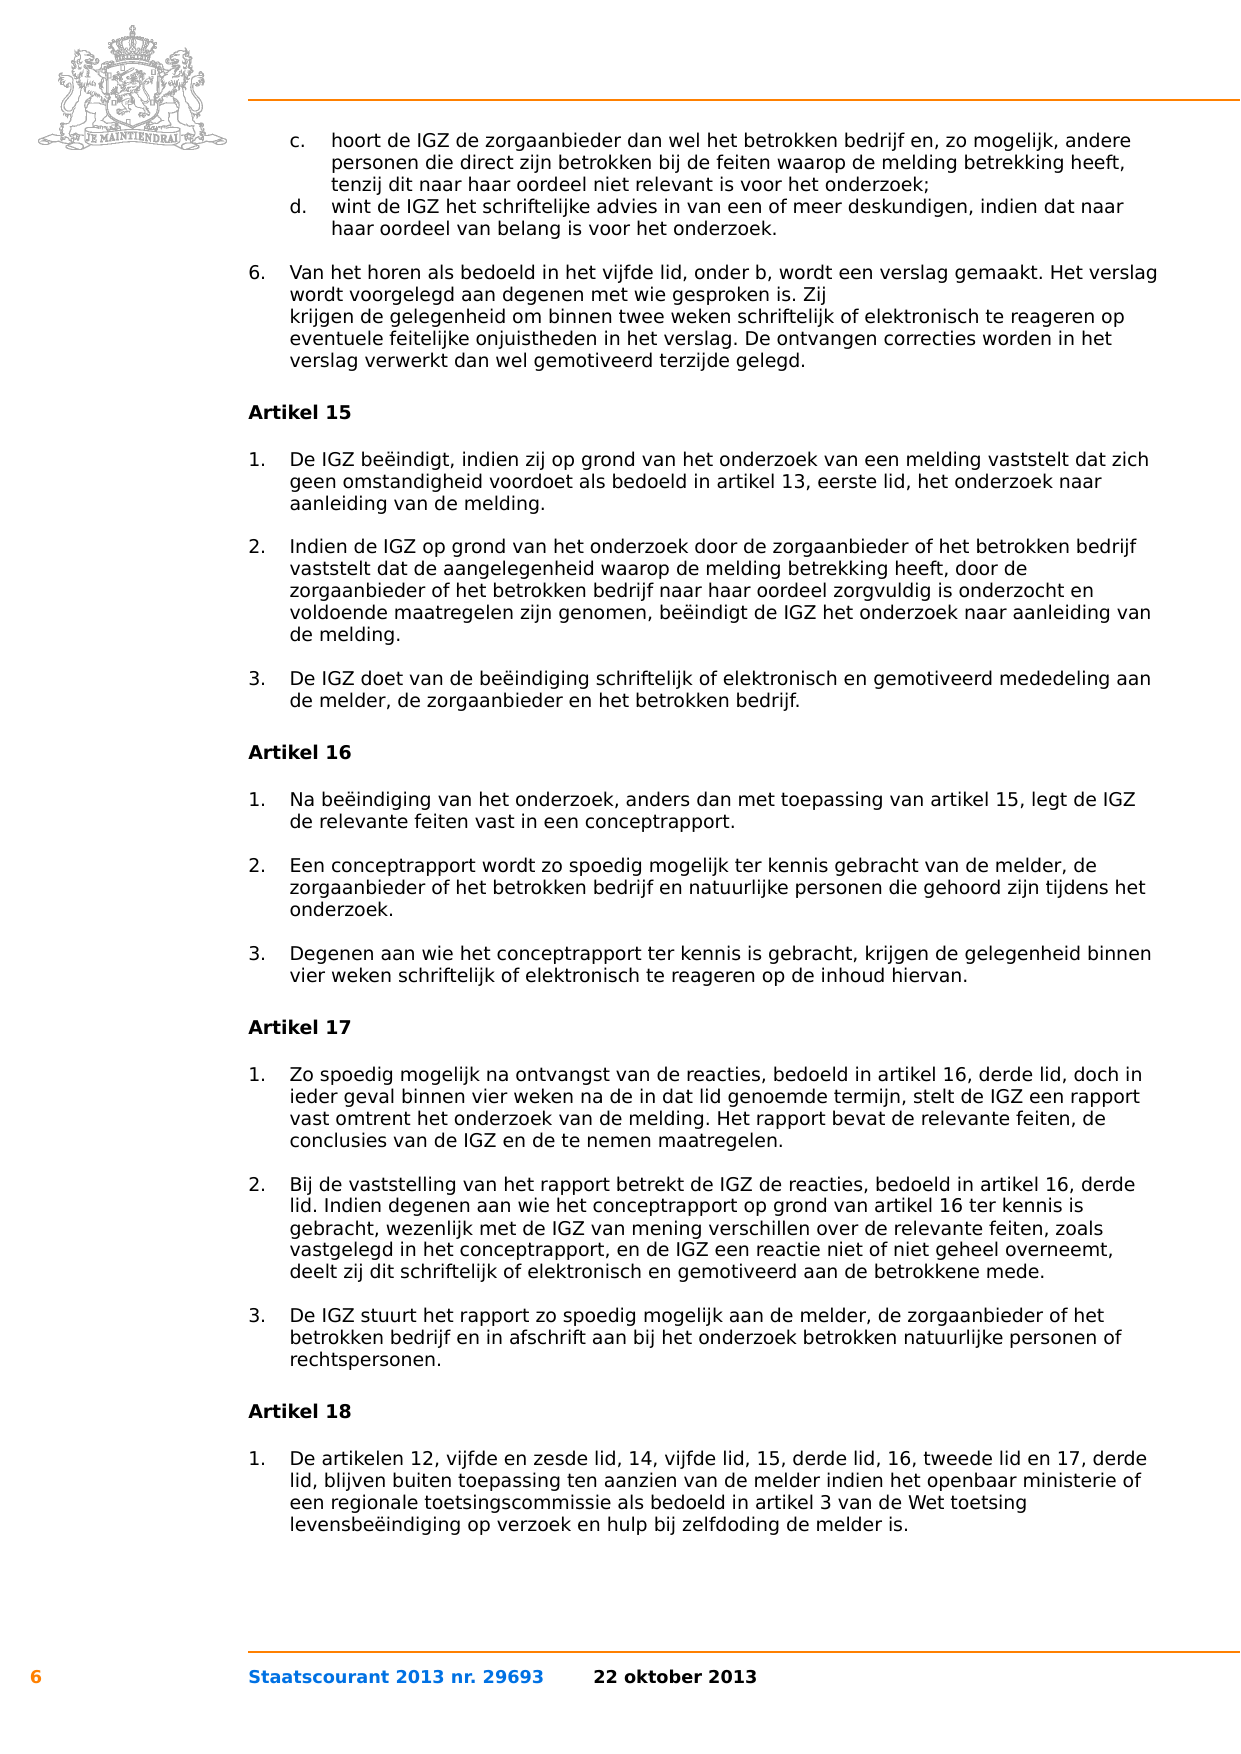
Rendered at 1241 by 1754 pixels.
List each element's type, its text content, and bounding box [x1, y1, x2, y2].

subtitle Artikel 18 [248, 1401, 1163, 1423]
text 6. Van het horen als bedoeld in het vijfde lid, onder b, wordt een verslag gemaakt. Het verslag wordt voorgelegd aan degenen met wie gesproken is. Zij [248, 262, 1163, 306]
text 1. Na beëindiging van het onderzoek, anders dan met toepassing van artikel 15, legt de IGZ de relevante feiten vast in een conceptrapport. [248, 789, 1163, 833]
text d. wint de IGZ het schriftelijke advies in van een of meer deskundigen, indien dat naar haar oordeel van belang is voor het onderzoek. [289, 196, 1163, 240]
text 1. De artikelen 12, vijfde en zesde lid, 14, vijfde lid, 15, derde lid, 16, tweede lid en 17, derde lid, blijven buiten toepassing ten aanzien van de melder indien het openbaar ministerie of een regionale toetsingscommissie als bedoeld in artikel 3 van de Wet toetsing levensbeëindiging op verzoek en hulp bij zelfdoding de melder is. [248, 1448, 1163, 1536]
text krijgen de gelegenheid om binnen twee weken schriftelijk of elektronisch te reageren op eventuele feitelijke onjuistheden in het verslag. De ontvangen correcties worden in het verslag verwerkt dan wel gemotiveerd terzijde gelegd. [289, 306, 1163, 372]
text c. hoort de IGZ de zorgaanbieder dan wel het betrokken bedrijf en, zo mogelijk, andere personen die direct zijn betrokken bij de feiten waarop de melding betrekking heeft, tenzij dit naar haar oordeel niet relevant is voor het onderzoek; [289, 130, 1163, 196]
subtitle Artikel 17 [248, 1017, 1163, 1039]
subtitle Artikel 16 [248, 742, 1163, 764]
text 2. Indien de IGZ op grond van het onderzoek door de zorgaanbieder of het betrokken bedrijf vaststelt dat de aangelegenheid waarop de melding betrekking heeft, door de zorgaanbieder of het betrokken bedrijf naar haar oordeel zorgvuldig is onderzocht en voldoende maatregelen zijn genomen, beëindigt de IGZ het onderzoek naar aanleiding van de melding. [248, 536, 1163, 646]
text 1. De IGZ beëindigt, indien zij op grond van het onderzoek van een melding vaststelt dat zich geen omstandigheid voordoet als bedoeld in artikel 13, eerste lid, het onderzoek naar aanleiding van de melding. [248, 448, 1163, 514]
text 3. De IGZ doet van de beëindiging schriftelijk of elektronisch en gemotiveerd mededeling aan de melder, de zorgaanbieder en het betrokken bedrijf. [248, 668, 1163, 712]
subtitle Artikel 15 [248, 402, 1163, 423]
text 2. Een conceptrapport wordt zo spoedig mogelijk ter kennis gebracht van de melder, de zorgaanbieder of het betrokken bedrijf en natuurlijke personen die gehoord zijn tijdens het onderzoek. [248, 855, 1163, 921]
text 2. Bij de vaststelling van het rapport betrekt de IGZ de reacties, bedoeld in artikel 16, derde lid. Indien degenen aan wie het conceptrapport op grond van artikel 16 ter kennis is gebracht, wezenlijk met de IGZ van mening verschillen over de relevante feiten, zoals vastgelegd in het conceptrapport, en de IGZ een reactie niet of niet geheel overneemt, deelt zij dit schriftelijk of elektronisch en gemotiveerd aan de betrokkene mede. [248, 1173, 1163, 1283]
text 3. De IGZ stuurt het rapport zo spoedig mogelijk aan de melder, de zorgaanbieder of het betrokken bedrijf en in afschrift aan bij het onderzoek betrokken natuurlijke personen of rechtspersonen. [248, 1305, 1163, 1371]
text 1. Zo spoedig mogelijk na ontvangst van de reacties, bedoeld in artikel 16, derde lid, doch in ieder geval binnen vier weken na de in dat lid genoemde termijn, stelt de IGZ een rapport vast omtrent het onderzoek van de melding. Het rapport bevat de relevante feiten, de conclusies van de IGZ en de te nemen maatregelen. [248, 1064, 1163, 1152]
text 3. Degenen aan wie het conceptrapport ter kennis is gebracht, krijgen de gelegenheid binnen vier weken schriftelijk of elektronisch te reageren op de inhoud hiervan. [248, 943, 1163, 987]
picture [38, 25, 227, 150]
